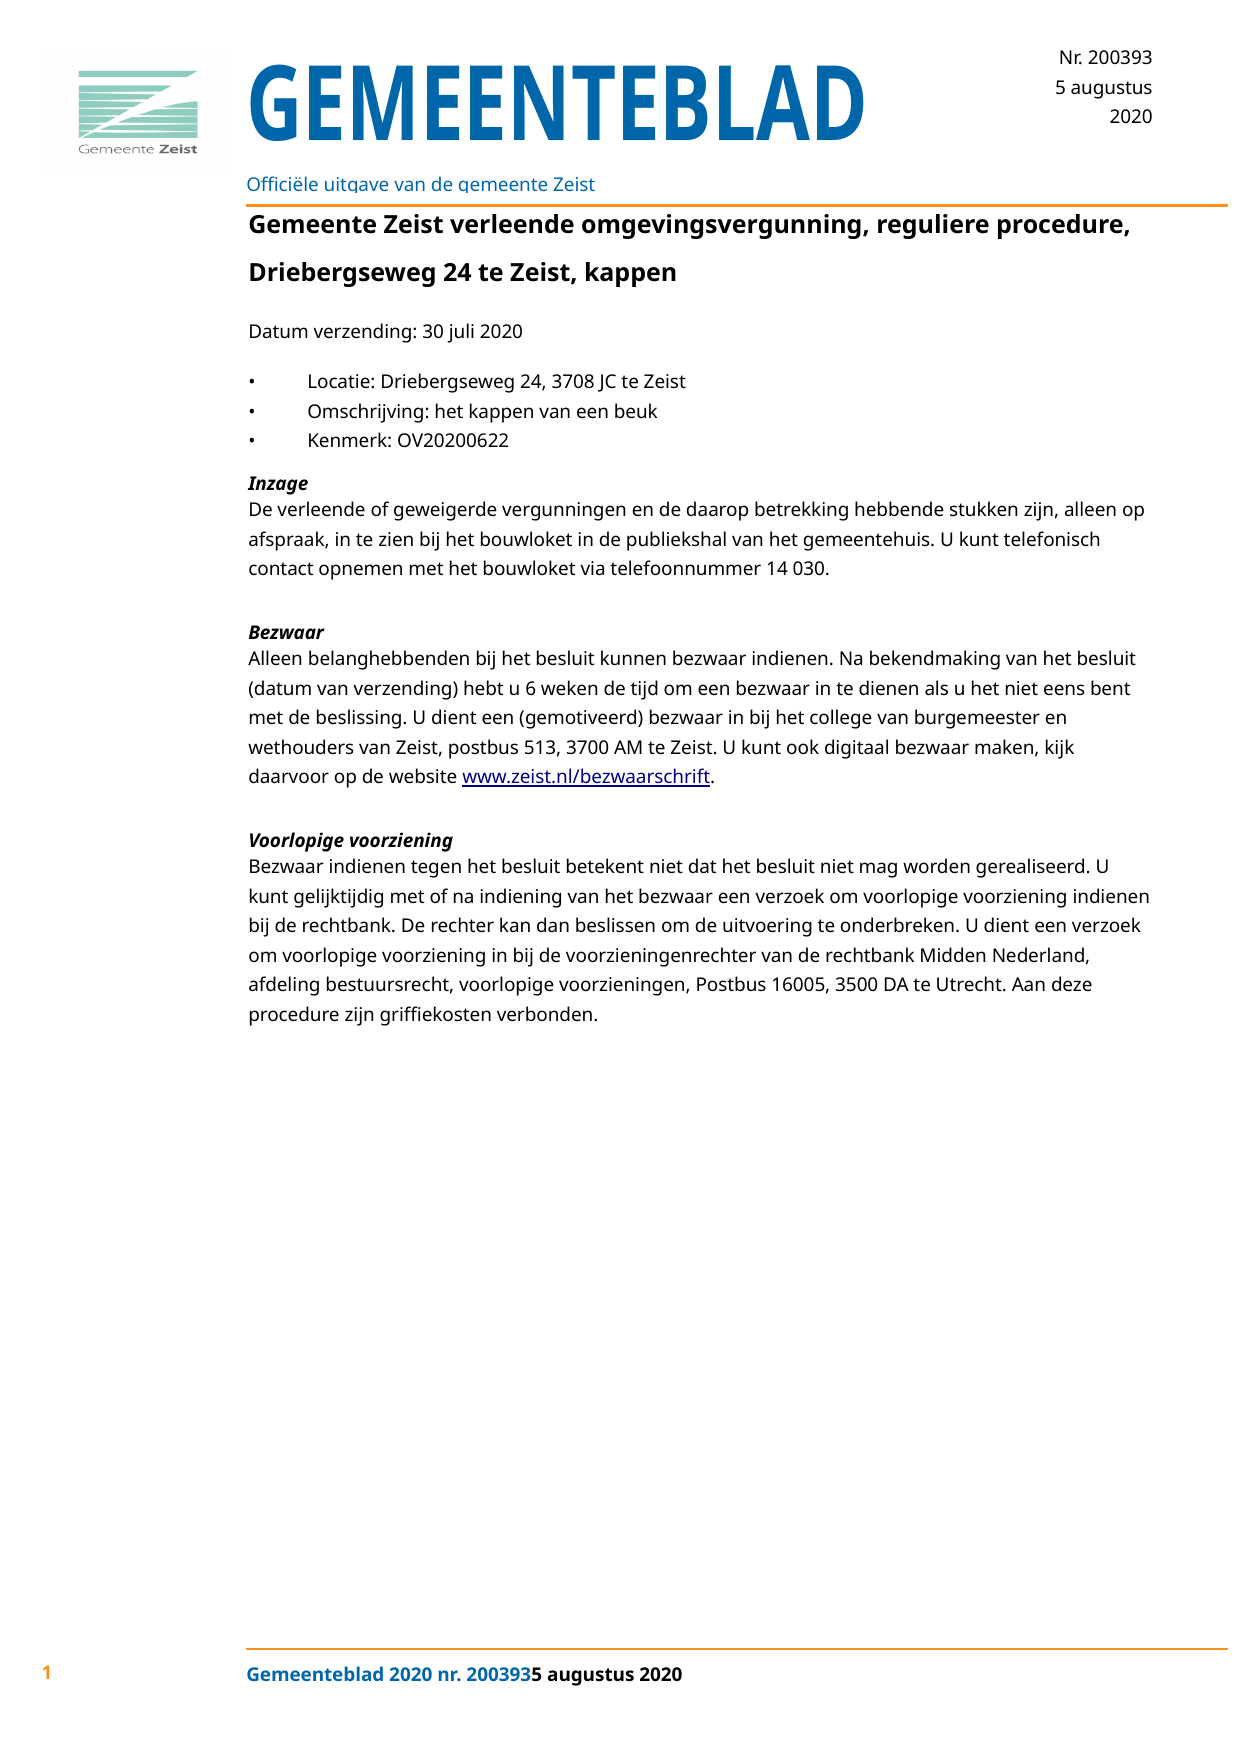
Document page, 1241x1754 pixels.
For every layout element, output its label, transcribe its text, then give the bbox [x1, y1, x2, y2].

text Alleen belanghebbenden bij het besluit kunnen bezwaar indienen. Na bekendmaking van het besluit (datum van verzending) hebt u 6 weken de tijd om een bezwaar in te dienen als u het niet eens bent met de beslissing. U dient een (gemotiveerd) bezwaar in bij het college van burgemeester en wethouders van Zeist, postbus 513, 3700 AM te Zeist. U kunt ook digitaal bezwaar maken, kijk daarvoor op de website www.zeist.nl/bezwaarschrift. [248, 645, 1152, 789]
text Bezwaar indienen tegen het besluit betekent niet dat het besluit niet mag worden gerealiseerd. U kunt gelijktijdig met of na indiening van het bezwaar een verzoek om voorlopige voorziening indienen bij de rechtbank. De rechter kan dan beslissen om de uitvoering te onderbreken. U dient een verzoek om voorlopige voorziening in bij de voorzieningenrechter van de rechtbank Midden Nederland, afdeling bestuursrecht, voorlopige voorzieningen, Postbus 16005, 3500 DA te Utrecht. Aan deze procedure zijn griffiekosten verbonden. [248, 853, 1152, 1027]
text De verleende of geweigerde vergunningen en de daarop betrekking hebbende stukken zijn, alleen op afspraak, in te zien bij het bouwloket in de publiekshal van het gemeentehuis. U kunt telefonisch contact opnemen met het bouwloket via telefoonnummer 14 030. [248, 496, 1152, 581]
text Voorlopige voorziening [248, 827, 1152, 853]
text Gemeente Zeist verleende omgevingsvergunning, reguliere procedure, Driebergseweg 24 te Zeist, kappen [248, 207, 1152, 288]
text Inzage [248, 471, 1152, 496]
text Datum verzending: 30 juli 2020 [248, 318, 1152, 344]
list Kenmerk: OV20200622 [248, 427, 1152, 453]
list Locatie: Driebergseweg 24, 3708 JC te Zeist [248, 368, 1152, 394]
text Bezwaar [248, 619, 1152, 645]
picture [41, 47, 231, 172]
list Omschrijving: het kappen van een beuk [248, 398, 1152, 424]
